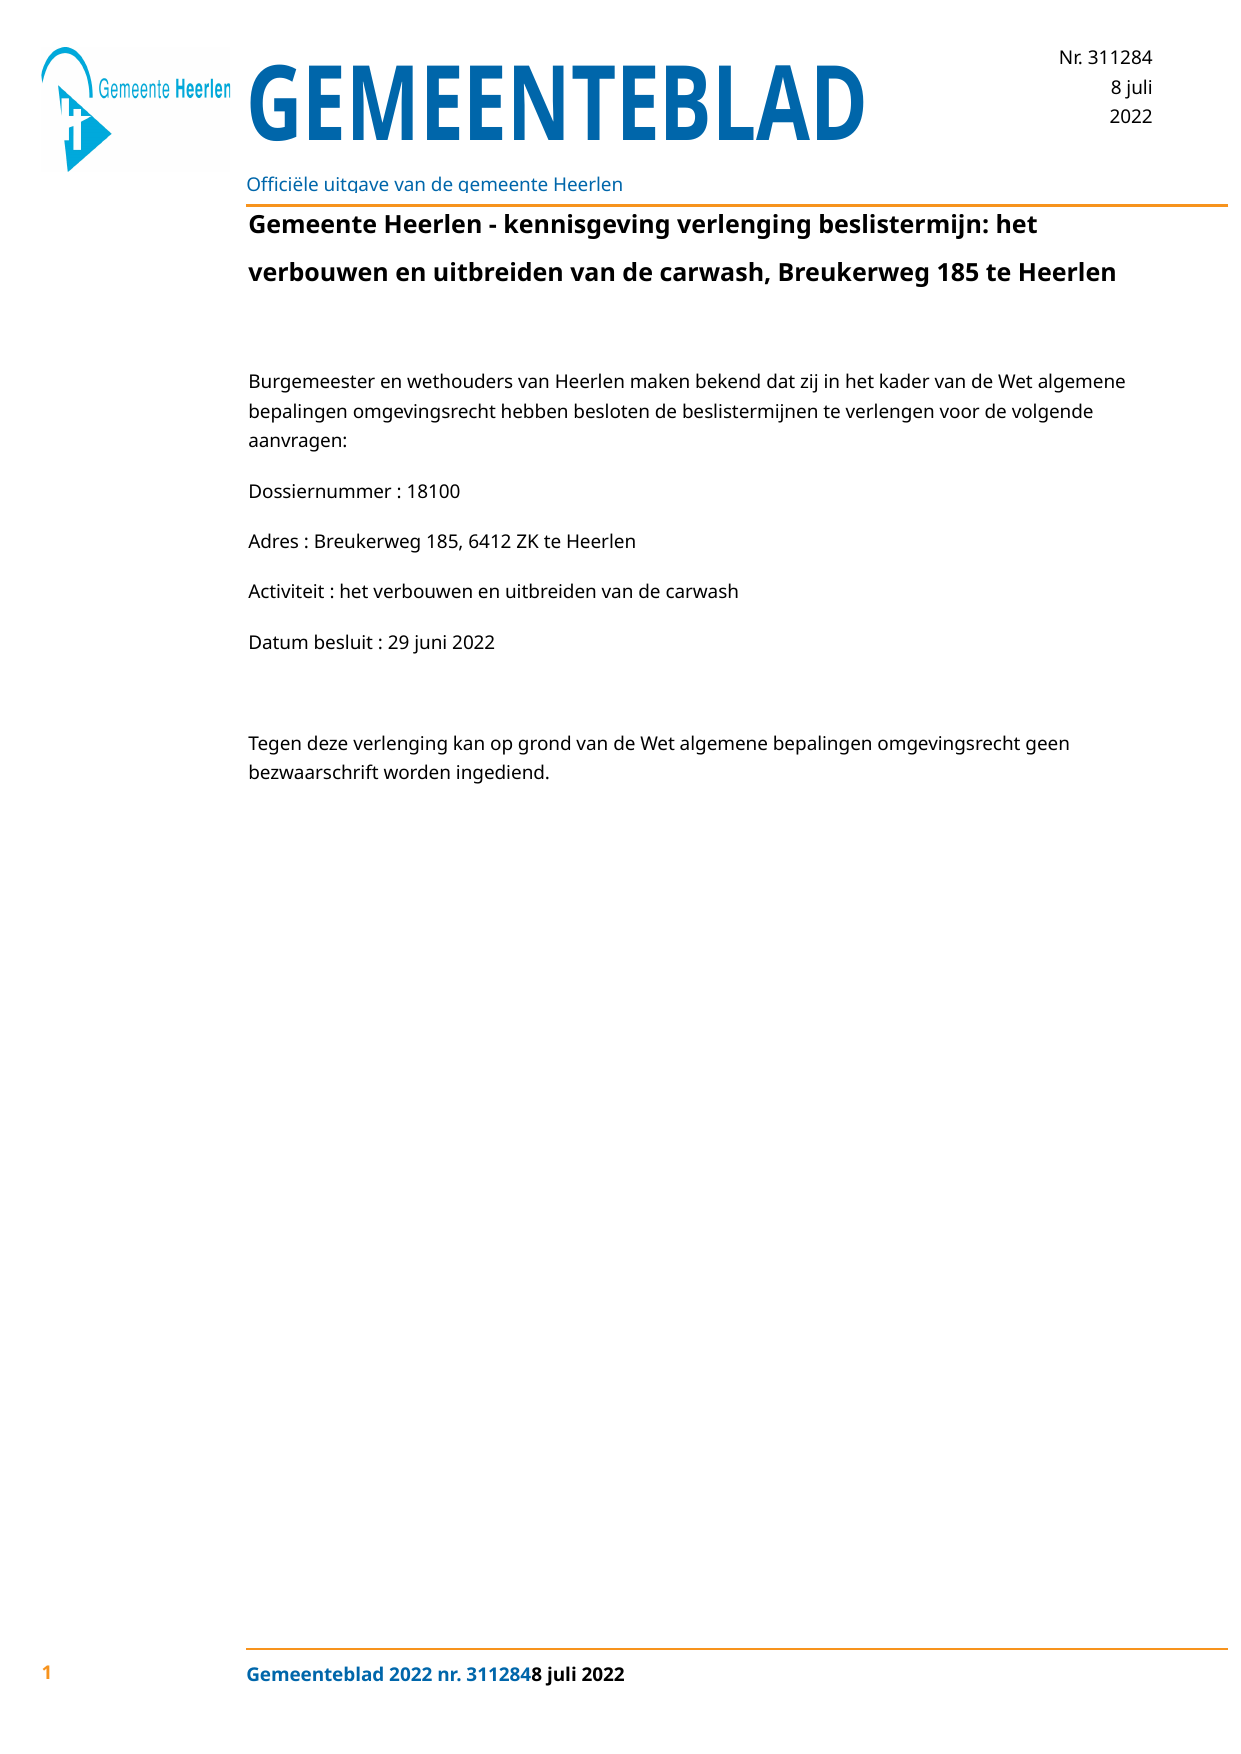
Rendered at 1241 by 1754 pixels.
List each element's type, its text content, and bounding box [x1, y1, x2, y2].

text Gemeente Heerlen - kennisgeving verlenging beslistermijn: het verbouwen en uitbreiden van de carwash, Breukerweg 185 te Heerlen [248, 207, 1152, 288]
text Datum besluit : 29 juni 2022 [248, 629, 1152, 655]
picture [41, 47, 59, 70]
text Activiteit : het verbouwen en uitbreiden van de carwash [248, 579, 1152, 604]
picture [41, 47, 231, 172]
text Tegen deze verlenging kan op grond van de Wet algemene bepalingen omgevingsrecht geen bezwaarschrift worden ingediend. [248, 730, 1152, 785]
text Burgemeester en wethouders van Heerlen maken bekend dat zij in het kader van de Wet algemene bepalingen omgevingsrecht hebben besloten de beslistermijnen te verlengen voor de volgende aanvragen: [248, 368, 1152, 453]
text Dossiernummer : 18100 [248, 478, 1152, 504]
text Adres : Breukerweg 185, 6412 ZK te Heerlen [248, 528, 1152, 554]
